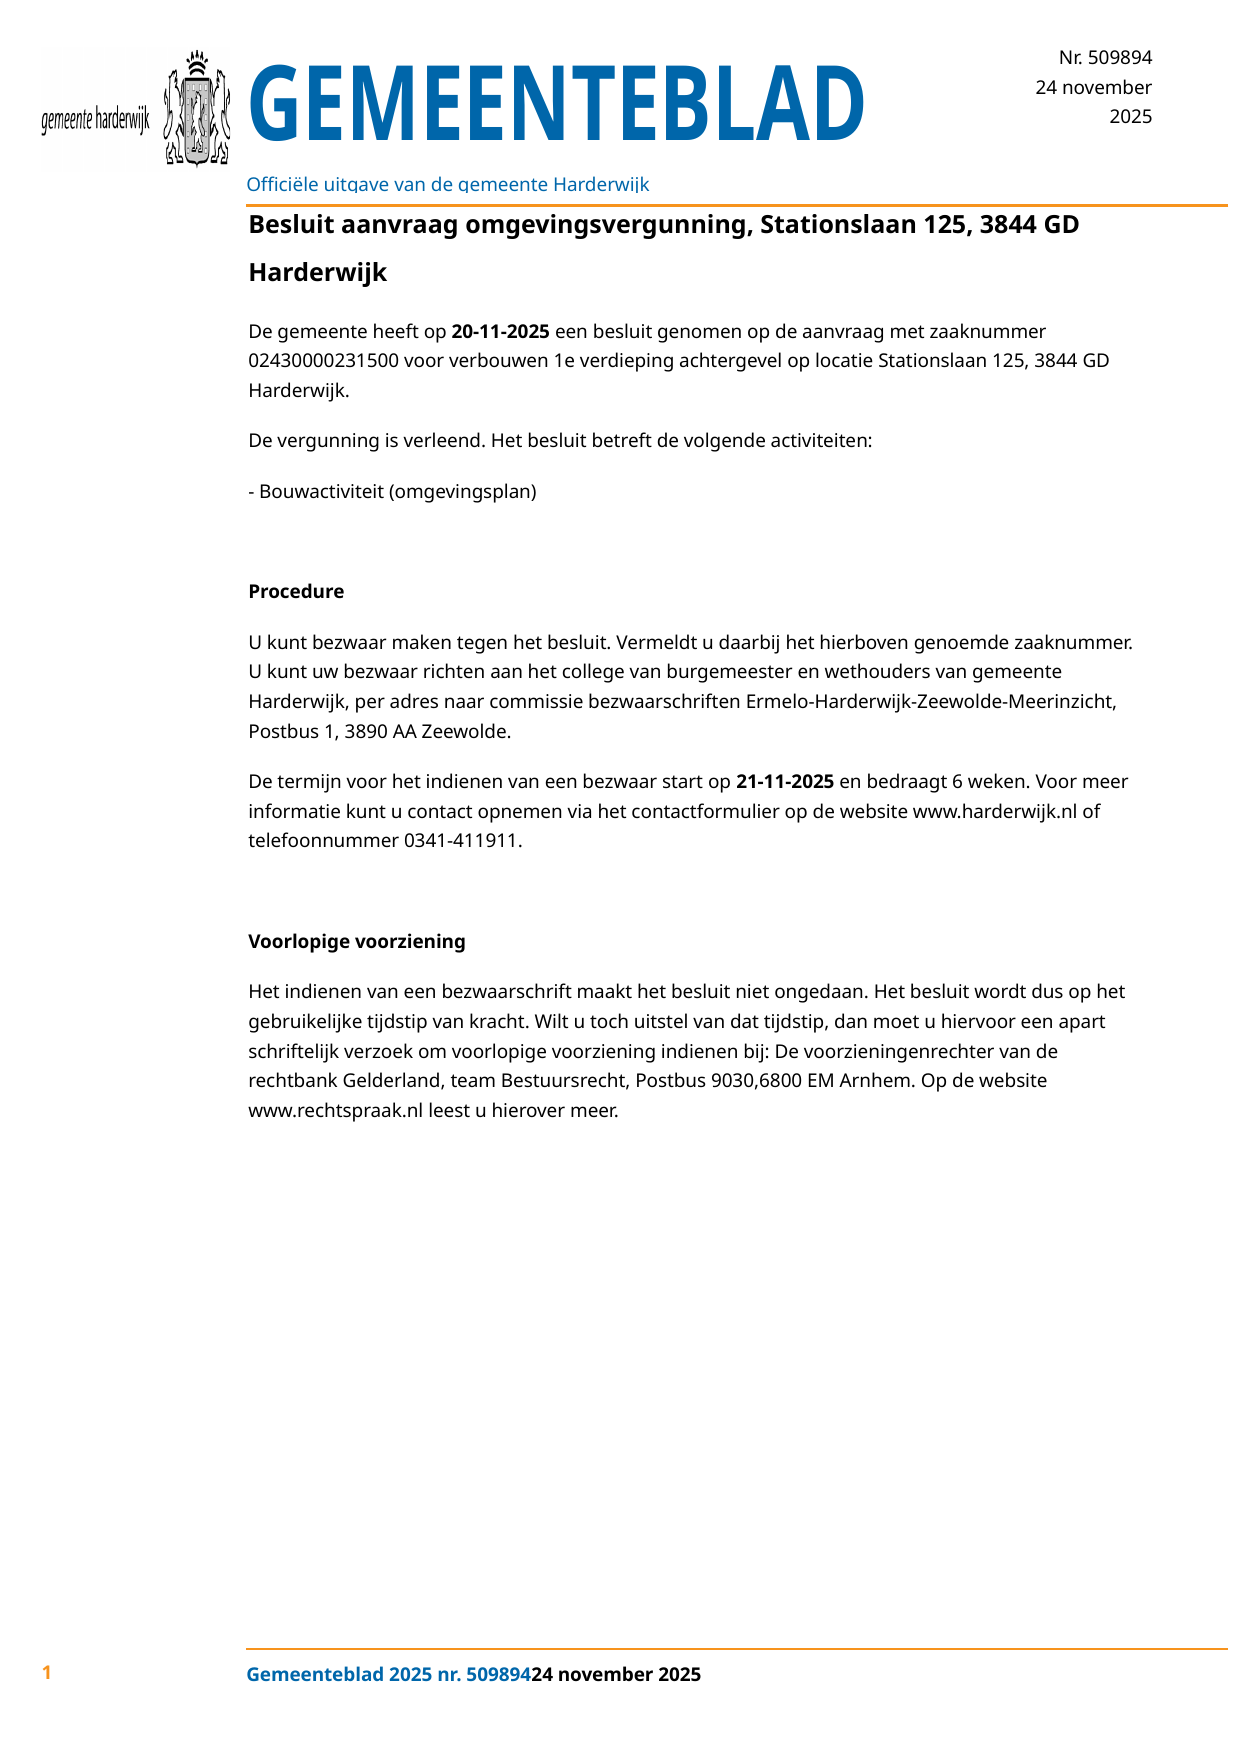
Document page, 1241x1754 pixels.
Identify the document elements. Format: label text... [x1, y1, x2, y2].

text De vergunning is verleend. Het besluit betreft de volgende activiteiten: [248, 427, 1152, 453]
text - Bouwactiviteit (omgevingsplan) [248, 478, 1152, 504]
text Het indienen van een bezwaarschrift maakt het besluit niet ongedaan. Het besluit wordt dus op het gebruikelijke tijdstip van kracht. Wilt u toch uitstel van dat tijdstip, dan moet u hiervoor een apart schriftelijk verzoek om voorlopige voorziening indienen bij: De voorzieningenrechter van de rechtbank Gelderland, team Bestuursrecht, Postbus 9030,6800 EM Arnhem. Op de website www.rechtspraak.nl leest u hierover meer. [248, 979, 1152, 1123]
text Besluit aanvraag omgevingsvergunning, Stationslaan 125, 3844 GD Harderwijk [248, 207, 1152, 288]
picture [41, 47, 231, 172]
text De termijn voor het indienen van een bezwaar start op 21-11-2025 en bedraagt 6 weken. Voor meer informatie kunt u contact opnemen via het contactformulier op de website www.harderwijk.nl of telefoonnummer 0341-411911. [248, 768, 1152, 853]
text U kunt bezwaar maken tegen het besluit. Vermeldt u daarbij het hierboven genoemde zaaknummer. U kunt uw bezwaar richten aan het college van burgemeester en wethouders van gemeente Harderwijk, per adres naar commissie bezwaarschriften Ermelo-Harderwijk-Zeewolde-Meerinzicht, Postbus 1, 3890 AA Zeewolde. [248, 629, 1152, 744]
text Voorlopige voorziening [248, 928, 1152, 954]
text Procedure [248, 579, 1152, 604]
text De gemeente heeft op 20-11-2025 een besluit genomen op de aanvraag met zaaknummer 02430000231500 voor verbouwen 1e verdieping achtergevel op locatie Stationslaan 125, 3844 GD Harderwijk. [248, 318, 1152, 403]
